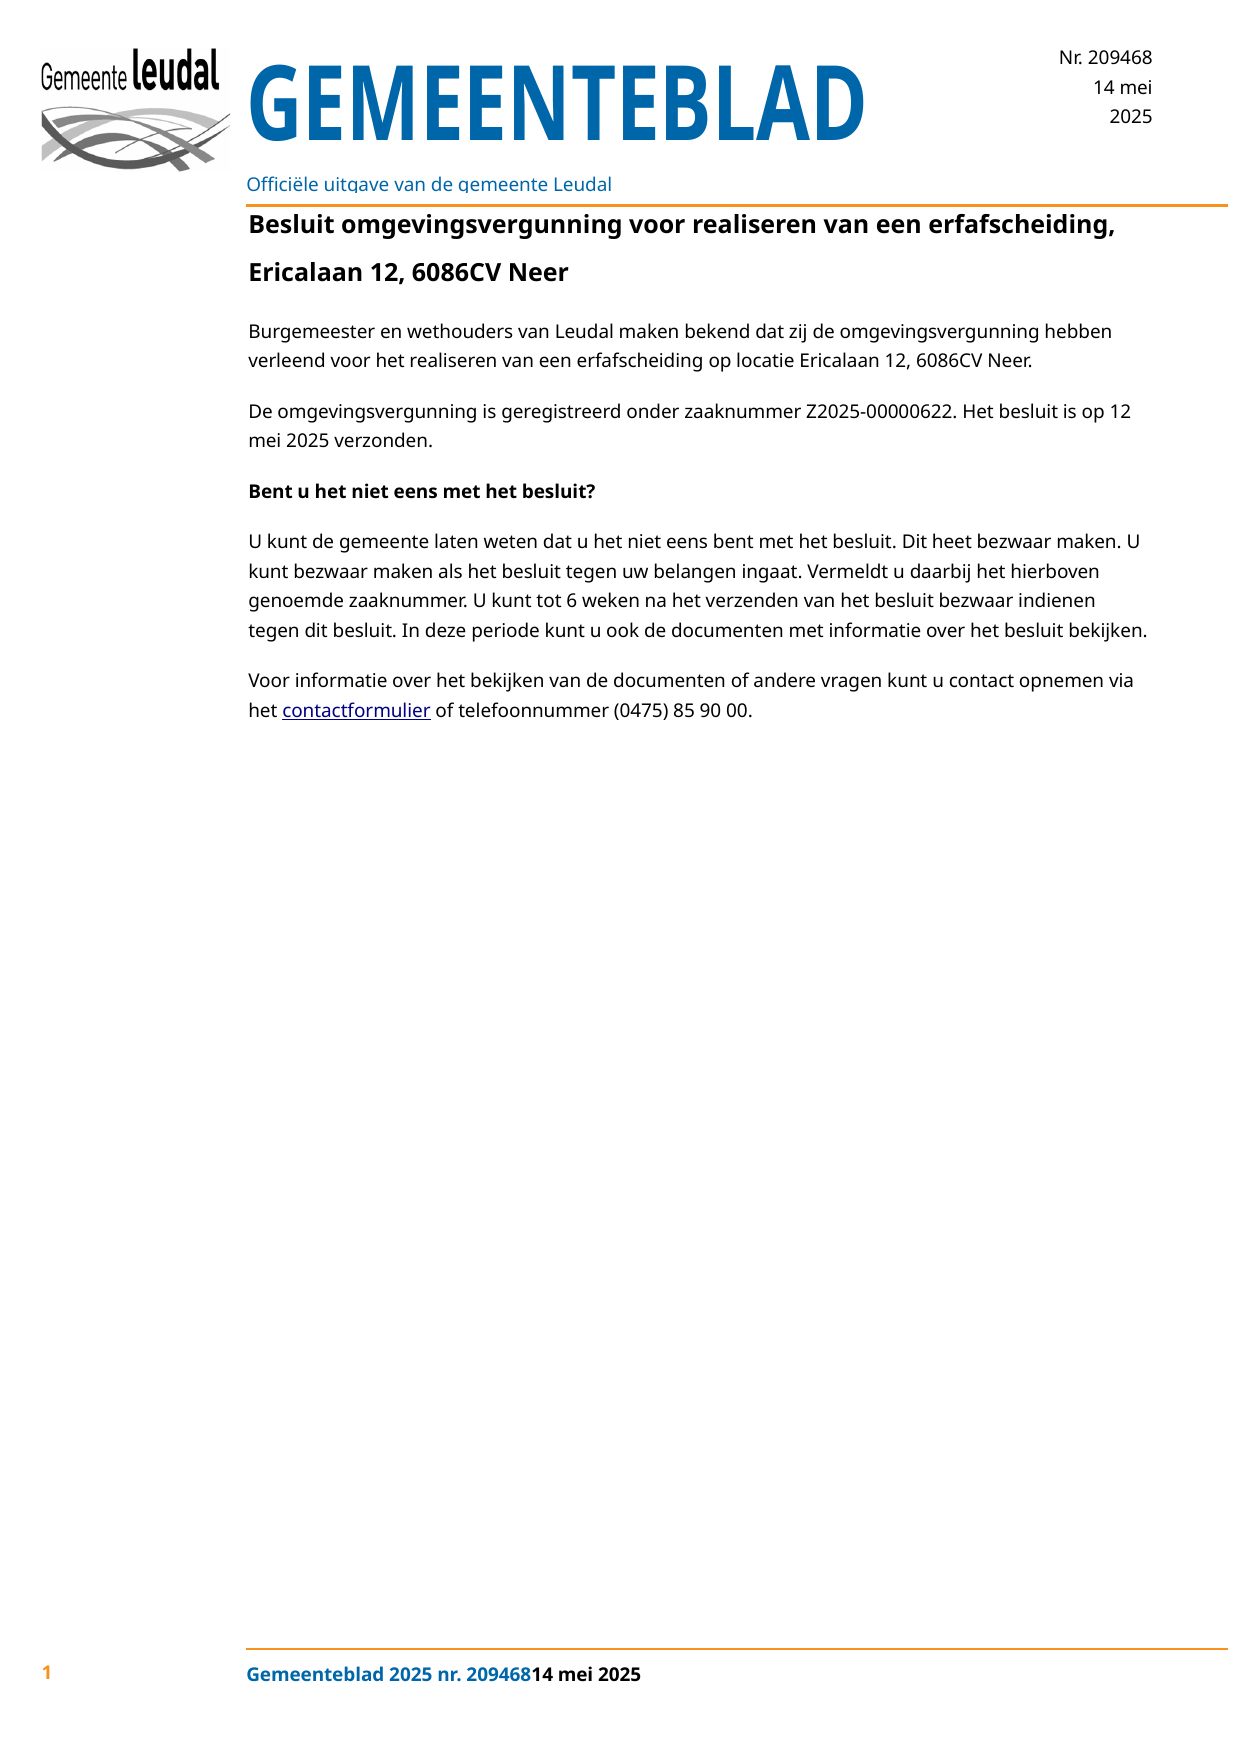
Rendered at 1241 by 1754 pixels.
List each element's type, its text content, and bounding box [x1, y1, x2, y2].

text Voor informatie over het bekijken van de documenten of andere vragen kunt u contact opnemen via het contactformulier of telefoonnummer (0475) 85 90 00. [248, 667, 1152, 723]
text U kunt de gemeente laten weten dat u het niet eens bent met het besluit. Dit heet bezwaar maken. U kunt bezwaar maken als het besluit tegen uw belangen ingaat. Vermeldt u daarbij het hierboven genoemde zaaknummer. U kunt tot 6 weken na het verzenden van het besluit bezwaar indienen tegen dit besluit. In deze periode kunt u ook de documenten met informatie over het besluit bekijken. [248, 528, 1152, 643]
picture [41, 47, 231, 172]
text De omgevingsvergunning is geregistreerd onder zaaknummer Z2025-00000622. Het besluit is op 12 mei 2025 verzonden. [248, 398, 1152, 453]
text Besluit omgevingsvergunning voor realiseren van een erfafscheiding, Ericalaan 12, 6086CV Neer [248, 207, 1152, 288]
text Bent u het niet eens met het besluit? [248, 478, 1152, 504]
text Burgemeester en wethouders van Leudal maken bekend dat zij de omgevingsvergunning hebben verleend voor het realiseren van een erfafscheiding op locatie Ericalaan 12, 6086CV Neer. [248, 318, 1152, 373]
